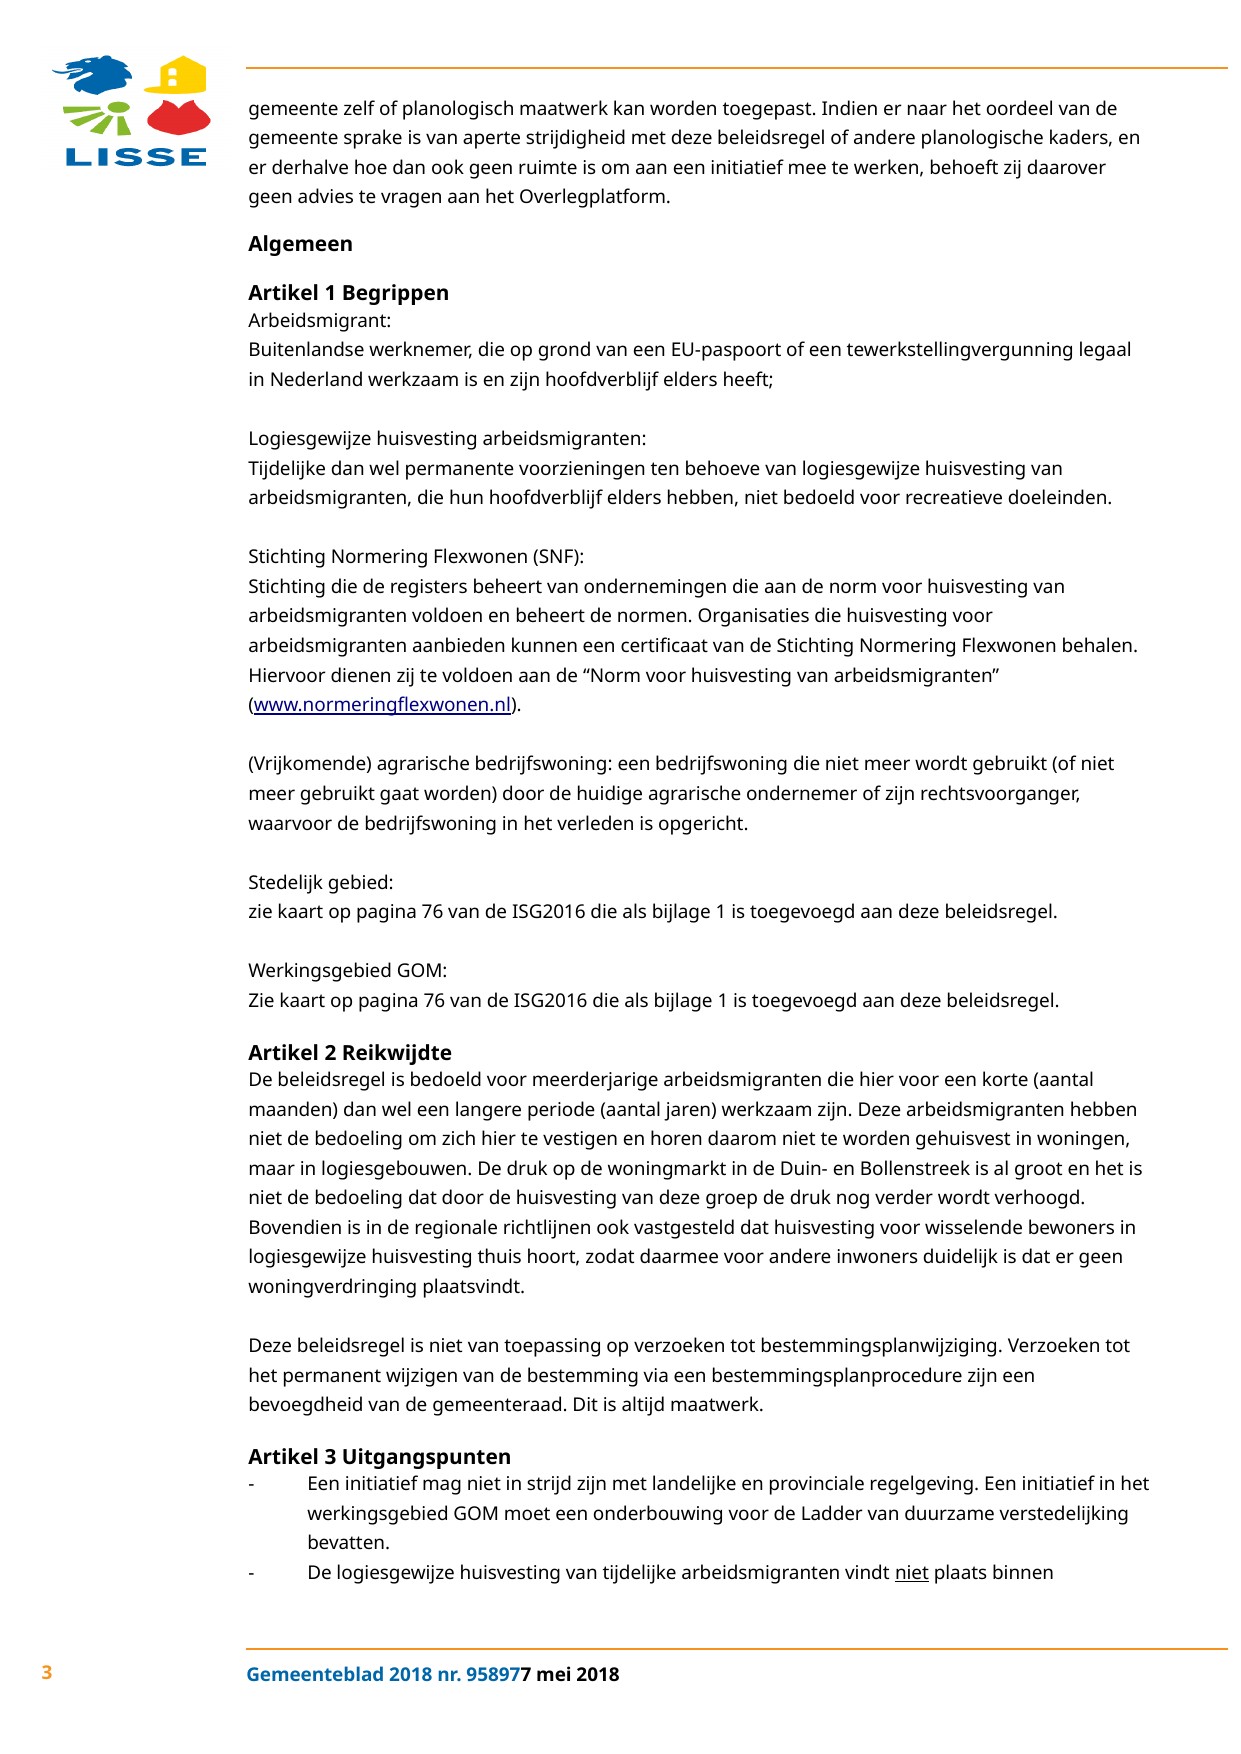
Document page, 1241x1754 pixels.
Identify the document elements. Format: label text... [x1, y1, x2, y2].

text gemeente zelf of planologisch maatwerk kan worden toegepast. Indien er naar het oordeel van de gemeente sprake is van aperte strijdigheid met deze beleidsregel of andere planologische kaders, en er derhalve hoe dan ook geen ruimte is om aan een initiatief mee te werken, behoeft zij daarover geen advies te vragen aan het Overlegplatform. [248, 95, 1152, 209]
text Arbeidsmigrant: [248, 307, 1152, 333]
text Logiesgewijze huisvesting arbeidsmigranten: [248, 425, 1152, 451]
text De beleidsregel is bedoeld voor meerderjarige arbeidsmigranten die hier voor een korte (aantal maanden) dan wel een langere periode (aantal jaren) werkzaam zijn. Deze arbeidsmigranten hebben niet de bedoeling om zich hier te vestigen en horen daarom niet te worden gehuisvest in woningen, maar in logiesgebouwen. De druk op de woningmarkt in de Duin- en Bollenstreek is al groot en het is niet de bedoeling dat door de huisvesting van deze groep de druk nog verder wordt verhoogd. Bovendien is in de regionale richtlijnen ook vastgesteld dat huisvesting voor wisselende bewoners in logiesgewijze huisvesting thuis hoort, zodat daarmee voor andere inwoners duidelijk is dat er geen woningverdringing plaatsvindt. [248, 1066, 1152, 1299]
text Algemeen [248, 229, 1152, 258]
text Werkingsgebied GOM: [248, 958, 1152, 983]
text Deze beleidsregel is niet van toepassing op verzoeken tot bestemmingsplanwijziging. Verzoeken tot het permanent wijzigen van de bestemming via een bestemmingsplanprocedure zijn een bevoegdheid van de gemeenteraad. Dit is altijd maatwerk. [248, 1332, 1152, 1417]
picture [41, 47, 231, 172]
text (Vrijkomende) agrarische bedrijfswoning: een bedrijfswoning die niet meer wordt gebruikt (of niet meer gebruikt gaat worden) door de huidige agrarische ondernemer of zijn rechtsvoorganger, waarvoor de bedrijfswoning in het verleden is opgericht. [248, 751, 1152, 836]
text Stichting die de registers beheert van ondernemingen die aan de norm voor huisvesting van arbeidsmigranten voldoen en beheert de normen. Organisaties die huisvesting voor arbeidsmigranten aanbieden kunnen een certificaat van de Stichting Normering Flexwonen behalen. Hiervoor dienen zij te voldoen aan de “Norm voor huisvesting van arbeidsmigranten” (www.normeringflexwonen.nl). [248, 573, 1152, 717]
text Stedelijk gebied: [248, 869, 1152, 895]
text Buitenlandse werknemer, die op grond van een EU-paspoort of een tewerkstellingvergunning legaal in Nederland werkzaam is en zijn hoofdverblijf elders heeft; [248, 336, 1152, 392]
text Zie kaart op pagina 76 van de ISG2016 die als bijlage 1 is toegevoegd aan deze beleidsregel. [248, 987, 1152, 1013]
text zie kaart op pagina 76 van de ISG2016 die als bijlage 1 is toegevoegd aan deze beleidsregel. [248, 898, 1152, 924]
text Tijdelijke dan wel permanente voorzieningen ten behoeve van logiesgewijze huisvesting van arbeidsmigranten, die hun hoofdverblijf elders hebben, niet bedoeld voor recreatieve doeleinden. [248, 455, 1152, 510]
text Artikel 2 Reikwijdte [248, 1038, 1152, 1066]
list De logiesgewijze huisvesting van tijdelijke arbeidsmigranten vindt niet plaats binnen [248, 1559, 1152, 1585]
text Artikel 1 Begrippen [248, 278, 1152, 307]
text Stichting Normering Flexwonen (SNF): [248, 543, 1152, 569]
list Een initiatief mag niet in strijd zijn met landelijke en provinciale regelgeving. Een initiatief in het werkingsgebied GOM moet een onderbouwing voor de Ladder van duurzame verstedelijking bevatten. [248, 1470, 1152, 1555]
text Artikel 3 Uitgangspunten [248, 1442, 1152, 1470]
